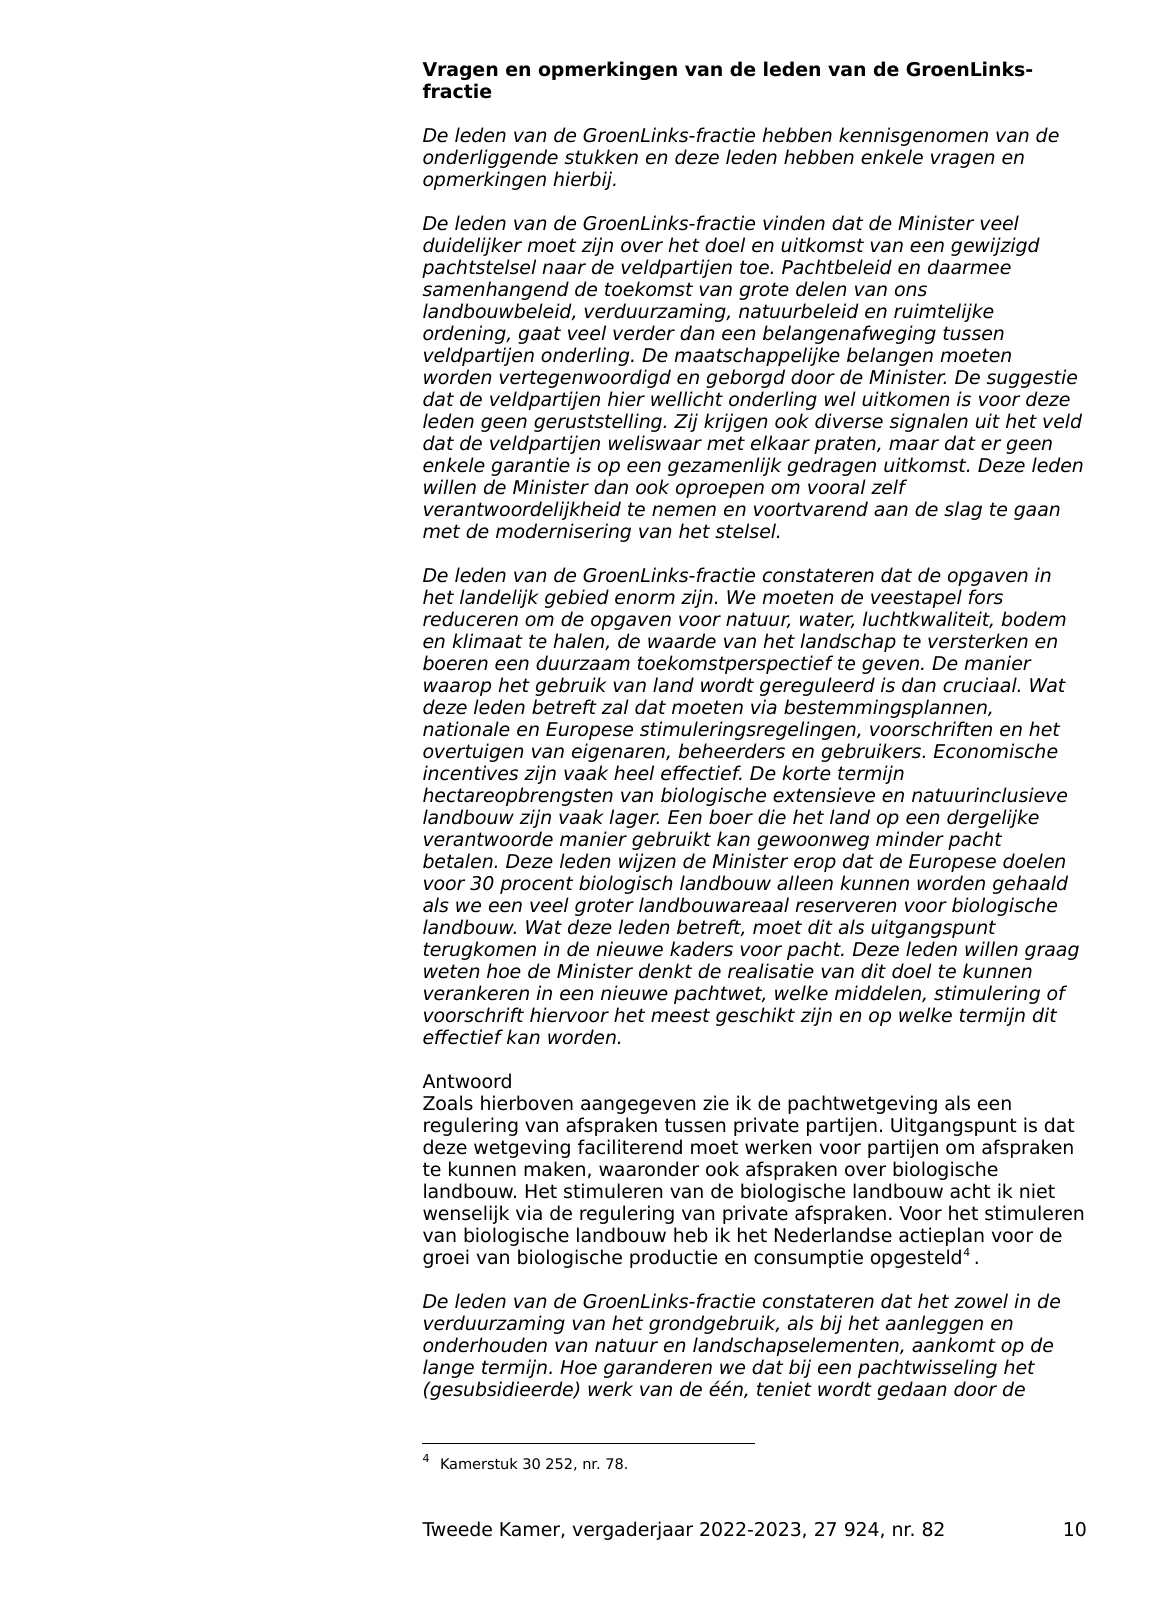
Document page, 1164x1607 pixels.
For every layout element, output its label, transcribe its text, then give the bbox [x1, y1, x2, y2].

text Kamerstuk 30 252, nr. 78. [422, 1452, 1087, 1474]
text De leden van de GroenLinks-fractie hebben kennisgenomen van de onderliggende stukken en deze leden hebben enkele vragen en opmerkingen hierbij. [422, 125, 1087, 191]
text De leden van de GroenLinks-fractie vinden dat de Minister veel duidelijker moet zijn over het doel en uitkomst van een gewijzigd pachtstelsel naar de veldpartijen toe. Pachtbeleid en daarmee samenhangend de toekomst van grote delen van ons landbouwbeleid, verduurzaming, natuurbeleid en ruimtelijke ordening, gaat veel verder dan een belangenafweging tussen veldpartijen onderling. De maatschappelijke belangen moeten worden vertegenwoordigd en geborgd door de Minister. De suggestie dat de veldpartijen hier wellicht onderling wel uitkomen is voor deze leden geen geruststelling. Zij krijgen ook diverse signalen uit het veld dat de veldpartijen weliswaar met elkaar praten, maar dat er geen enkele garantie is op een gezamenlijk gedragen uitkomst. Deze leden willen de Minister dan ook oproepen om vooral zelf verantwoordelijkheid te nemen en voortvarend aan de slag te gaan met de modernisering van het stelsel. [422, 213, 1087, 543]
text De leden van de GroenLinks-fractie constateren dat het zowel in de verduurzaming van het grondgebruik, als bij het aanleggen en onderhouden van natuur en landschapselementen, aankomt op de lange termijn. Hoe garanderen we dat bij een pachtwisseling het (gesubsidieerde) werk van de één, teniet wordt gedaan door de [422, 1291, 1087, 1401]
subtitle Vragen en opmerkingen van de leden van de GroenLinks-fractie [422, 59, 1087, 103]
text Antwoord [422, 1071, 1087, 1093]
text De leden van de GroenLinks-fractie constateren dat de opgaven in het landelijk gebied enorm zijn. We moeten de veestapel fors reduceren om de opgaven voor natuur, water, luchtkwaliteit, bodem en klimaat te halen, de waarde van het landschap te versterken en boeren een duurzaam toekomstperspectief te geven. De manier waarop het gebruik van land wordt gereguleerd is dan cruciaal. Wat deze leden betreft zal dat moeten via bestemmingsplannen, nationale en Europese stimuleringsregelingen, voorschriften en het overtuigen van eigenaren, beheerders en gebruikers. Economische incentives zijn vaak heel effectief. De korte termijn hectareopbrengsten van biologische extensieve en natuurinclusieve landbouw zijn vaak lager. Een boer die het land op een dergelijke verantwoorde manier gebruikt kan gewoonweg minder pacht betalen. Deze leden wijzen de Minister erop dat de Europese doelen voor 30 procent biologisch landbouw alleen kunnen worden gehaald als we een veel groter landbouwareaal reserveren voor biologische landbouw. Wat deze leden betreft, moet dit als uitgangspunt terugkomen in de nieuwe kaders voor pacht. Deze leden willen graag weten hoe de Minister denkt de realisatie van dit doel te kunnen verankeren in een nieuwe pachtwet, welke middelen, stimulering of voorschrift hiervoor het meest geschikt zijn en op welke termijn dit effectief kan worden. [422, 565, 1087, 1049]
text Zoals hierboven aangegeven zie ik de pachtwetgeving als een regulering van afspraken tussen private partijen. Uitgangspunt is dat deze wetgeving faciliterend moet werken voor partijen om afspraken te kunnen maken, waaronder ook afspraken over biologische landbouw. Het stimuleren van de biologische landbouw acht ik niet wenselijk via de regulering van private afspraken. Voor het stimuleren van biologische landbouw heb ik het Nederlandse actieplan voor de groei van biologische productie en consumptie opgesteld. [422, 1093, 1087, 1269]
